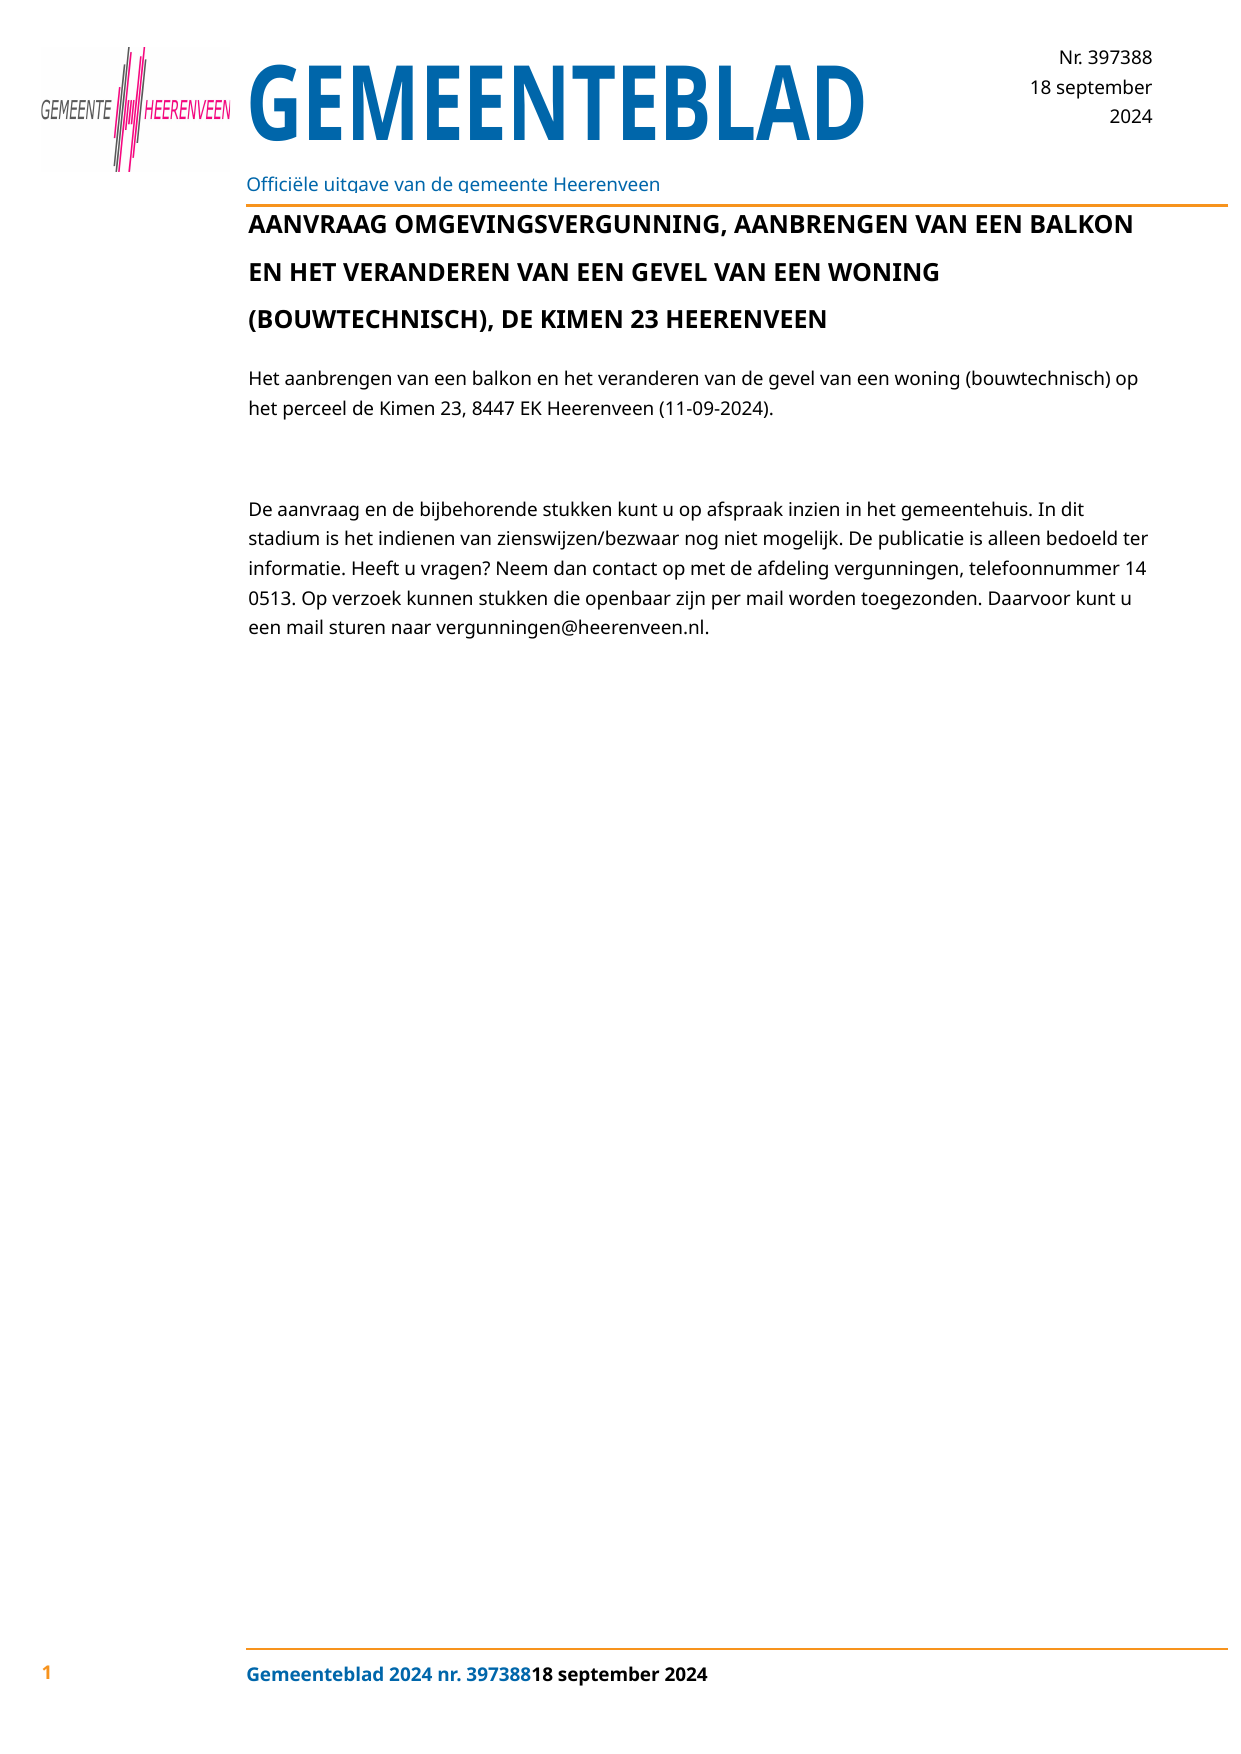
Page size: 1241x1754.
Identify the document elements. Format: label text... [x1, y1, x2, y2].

text De aanvraag en de bijbehorende stukken kunt u op afspraak inzien in het gemeentehuis. In dit stadium is het indienen van zienswijzen/bezwaar nog niet mogelijk. De publicatie is alleen bedoeld ter informatie. Heeft u vragen? Neem dan contact op met de afdeling vergunningen, telefoonnummer 14 0513. Op verzoek kunnen stukken die openbaar zijn per mail worden toegezonden. Daarvoor kunt u een mail sturen naar vergunningen@heerenveen.nl. [248, 496, 1152, 640]
text Het aanbrengen van een balkon en het veranderen van de gevel van een woning (bouwtechnisch) op het perceel de Kimen 23, 8447 EK Heerenveen (11-09-2024). [248, 366, 1152, 421]
text AANVRAAG OMGEVINGSVERGUNNING, AANBRENGEN VAN EEN BALKON EN HET VERANDEREN VAN EEN GEVEL VAN EEN WONING (BOUWTECHNISCH), DE KIMEN 23 HEERENVEEN [248, 207, 1152, 336]
picture [41, 47, 231, 172]
